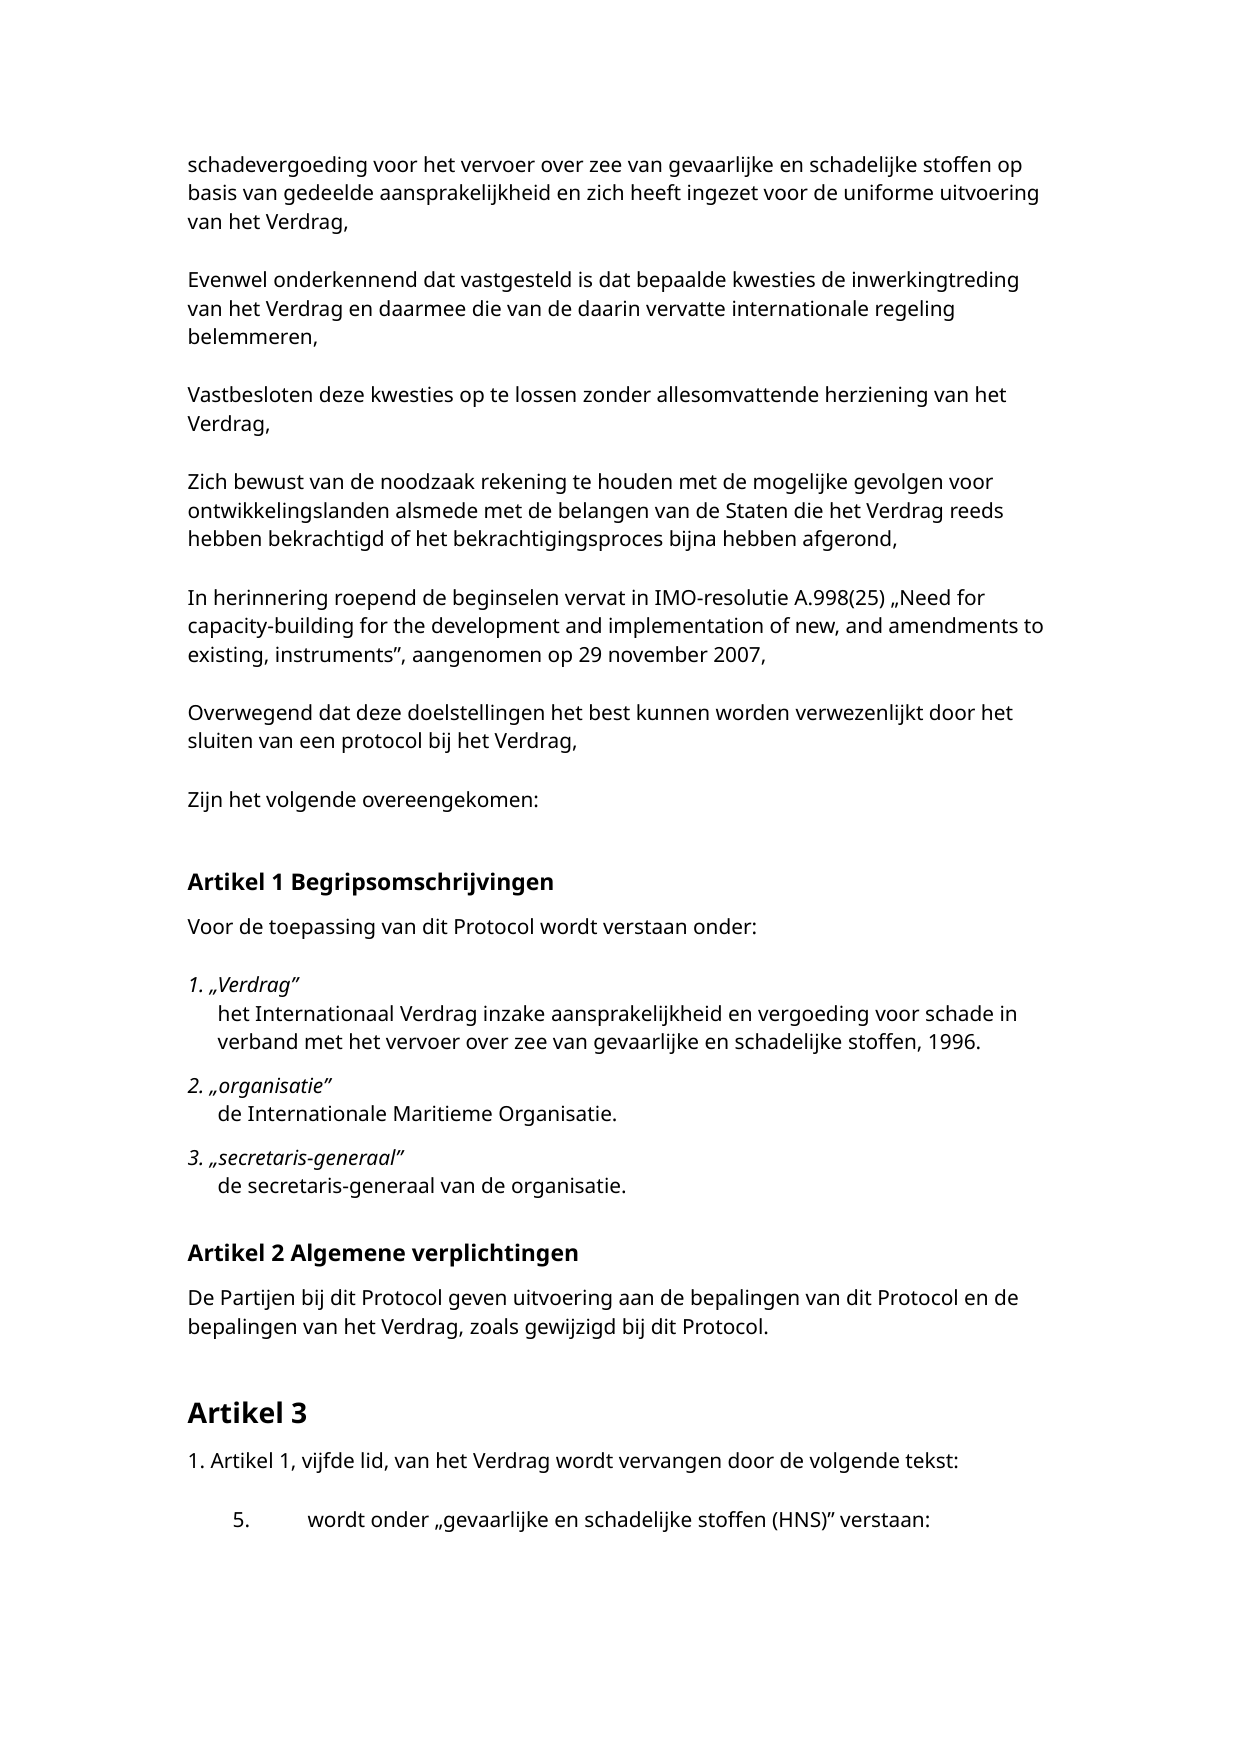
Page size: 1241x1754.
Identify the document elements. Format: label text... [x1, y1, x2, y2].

text 3. „secretaris-generaal” [187, 1143, 1053, 1171]
text Zijn het volgende overeengekomen: [187, 785, 1053, 813]
text De Partijen bij dit Protocol geven uitvoering aan de bepalingen van dit Protocol en de bepalingen van het Verdrag, zoals gewijzigd bij dit Protocol. [187, 1283, 1053, 1340]
text de secretaris-generaal van de organisatie. [217, 1171, 1053, 1200]
text 1. Artikel 1, vijfde lid, van het Verdrag wordt vervangen door de volgende tekst: [187, 1446, 1053, 1475]
text het Internationaal Verdrag inzake aansprakelijkheid en vergoeding voor schade in verband met het vervoer over zee van gevaarlijke en schadelijke stoffen, 1996. [217, 999, 1053, 1056]
subtitle Artikel 3 [187, 1393, 1053, 1431]
text Vastbesloten deze kwesties op te lossen zonder allesomvattende herziening van het Verdrag, [187, 381, 1053, 437]
text Voor de toepassing van dit Protocol wordt verstaan onder: [187, 912, 1053, 941]
subtitle Artikel 2 Algemene verplichtingen [187, 1237, 1053, 1268]
text Zich bewust van de noodzaak rekening te houden met de mogelijke gevolgen voor ontwikkelingslanden alsmede met de belangen van de Staten die het Verdrag reeds hebben bekrachtigd of het bekrachtigingsproces bijna hebben afgerond, [187, 467, 1053, 553]
text Evenwel onderkennend dat vastgesteld is dat bepaalde kwesties de inwerkingtreding van het Verdrag en daarmee die van de daarin vervatte internationale regeling belemmeren, [187, 265, 1053, 351]
list wordt onder „gevaarlijke en schadelijke stoffen (HNS)” verstaan: [232, 1505, 1053, 1533]
subtitle Artikel 1 Begripsomschrijvingen [187, 866, 1053, 897]
text 2. „organisatie” [187, 1071, 1053, 1099]
text In herinnering roepend de beginselen vervat in IMO-resolutie A.998(25) „Need for capacity-building for the development and implementation of new, and amendments to existing, instruments”, aangenomen op 29 november 2007, [187, 583, 1053, 668]
text 1. „Verdrag” [187, 971, 1053, 999]
text schadevergoeding voor het vervoer over zee van gevaarlijke en schadelijke stoffen op basis van gedeelde aansprakelijkheid en zich heeft ingezet voor de uniforme uitvoering van het Verdrag, [187, 150, 1053, 235]
text de Internationale Maritieme Organisatie. [217, 1099, 1053, 1128]
text Overwegend dat deze doelstellingen het best kunnen worden verwezenlijkt door het sluiten van een protocol bij het Verdrag, [187, 698, 1053, 755]
